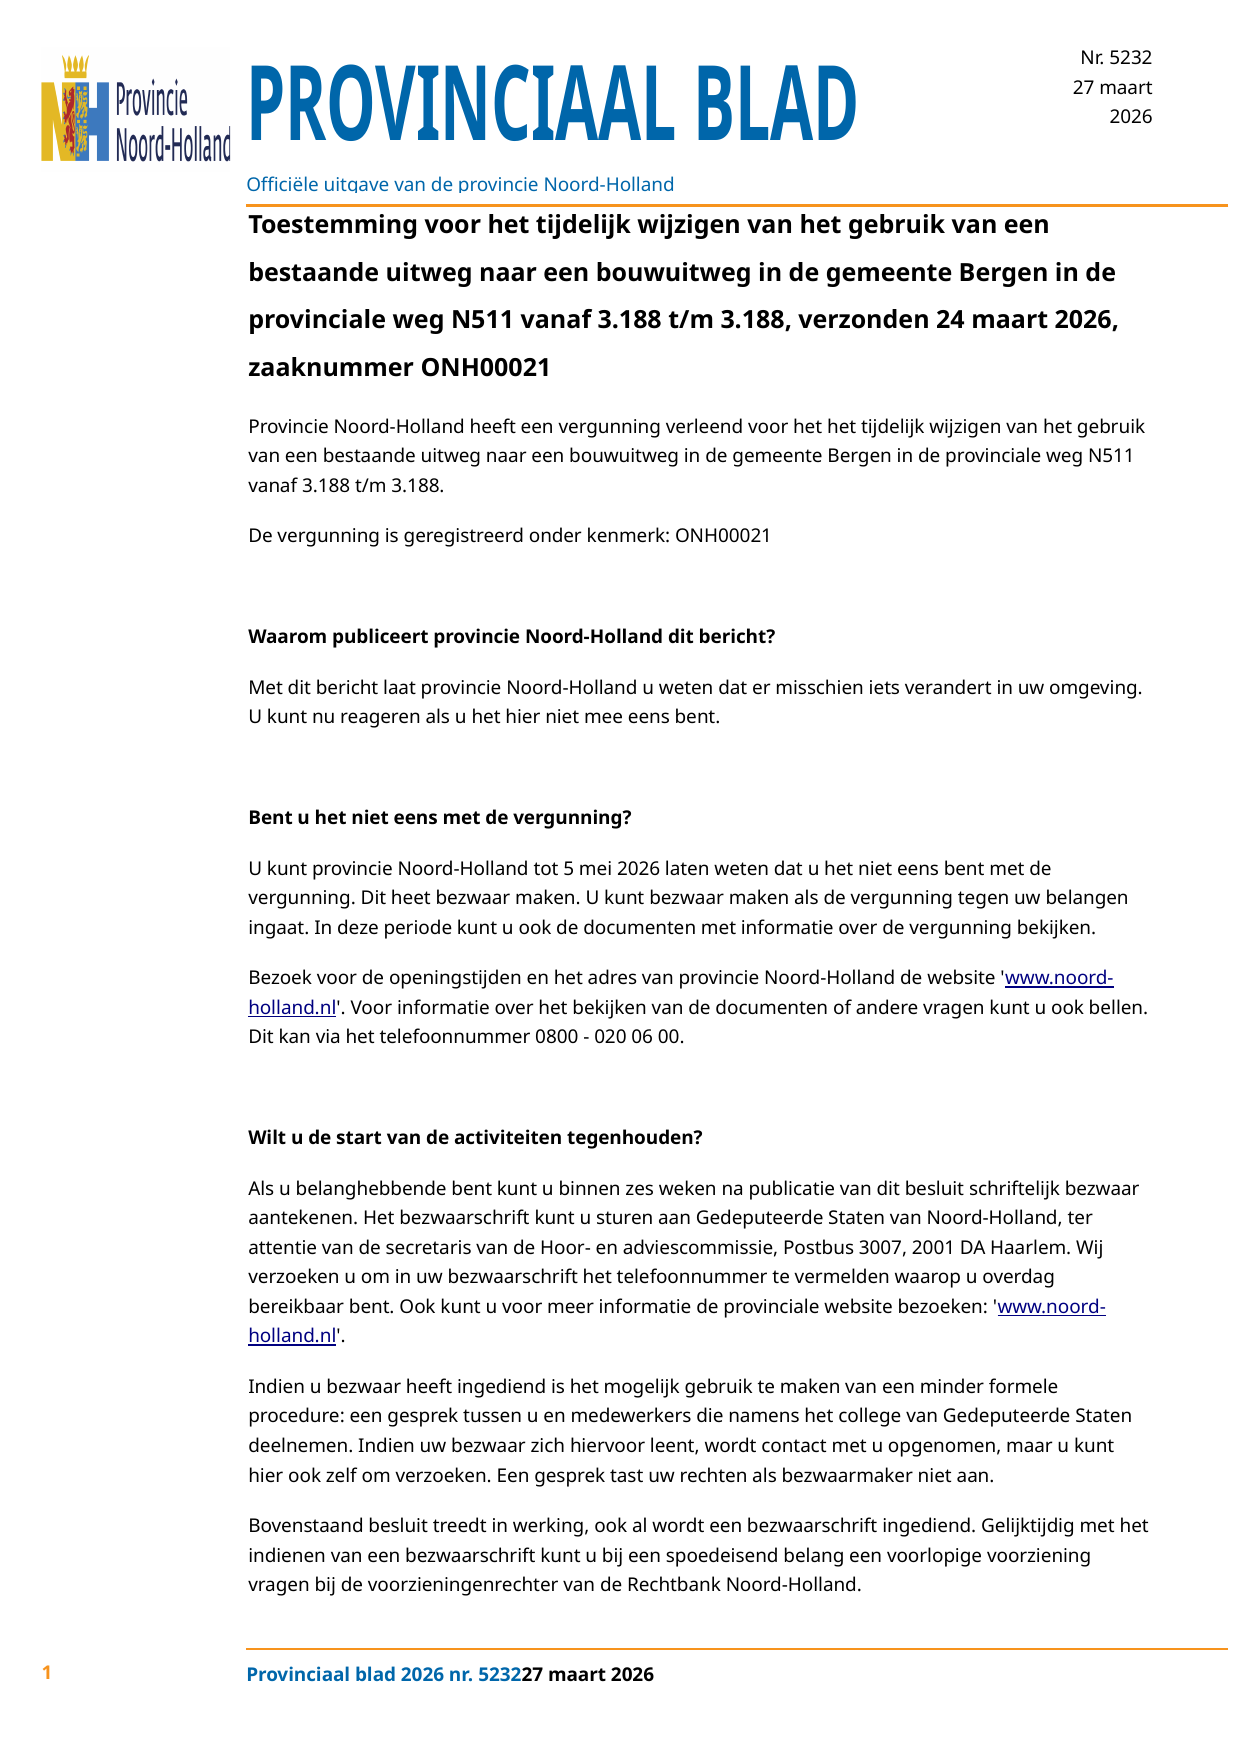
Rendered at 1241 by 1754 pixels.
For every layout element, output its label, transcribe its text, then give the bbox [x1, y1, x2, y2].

text Met dit bericht laat provincie Noord-Holland u weten dat er misschien iets verandert in uw omgeving. U kunt nu reageren als u het hier niet mee eens bent. [248, 674, 1152, 729]
text U kunt provincie Noord-Holland tot 5 mei 2026 laten weten dat u het niet eens bent met de vergunning. Dit heet bezwaar maken. U kunt bezwaar maken als de vergunning tegen uw belangen ingaat. In deze periode kunt u ook de documenten met informatie over de vergunning bekijken. [248, 855, 1152, 940]
picture [41, 47, 231, 172]
text Provincie Noord-Holland heeft een vergunning verleend voor het het tijdelijk wijzigen van het gebruik van een bestaande uitweg naar een bouwuitweg in de gemeente Bergen in de provinciale weg N511 vanaf 3.188 t/m 3.188. [248, 413, 1152, 498]
text Bovenstaand besluit treedt in werking, ook al wordt een bezwaarschrift ingediend. Gelijktijdig met het indienen van een bezwaarschrift kunt u bij een spoedeisend belang een voorlopige voorziening vragen bij de voorzieningenrechter van de Rechtbank Noord-Holland. [248, 1512, 1152, 1597]
text Wilt u de start van de activiteiten tegenhouden? [248, 1124, 1152, 1150]
text Bent u het niet eens met de vergunning? [248, 804, 1152, 830]
text De vergunning is geregistreerd onder kenmerk: ONH00021 [248, 523, 1152, 548]
text Bezoek voor de openingstijden en het adres van provincie Noord-Holland de website 'www.noord-holland.nl'. Voor informatie over het bekijken van de documenten of andere vragen kunt u ook bellen. Dit kan via het telefoonnummer 0800 - 020 06 00. [248, 964, 1152, 1049]
text Toestemming voor het tijdelijk wijzigen van het gebruik van een bestaande uitweg naar een bouwuitweg in de gemeente Bergen in de provinciale weg N511 vanaf 3.188 t/m 3.188, verzonden 24 maart 2026, zaaknummer ONH00021 [248, 207, 1152, 384]
text Waarom publiceert provincie Noord-Holland dit bericht? [248, 623, 1152, 649]
text Indien u bezwaar heeft ingediend is het mogelijk gebruik te maken van een minder formele procedure: een gesprek tussen u en medewerkers die namens het college van Gedeputeerde Staten deelnemen. Indien uw bezwaar zich hiervoor leent, wordt contact met u opgenomen, maar u kunt hier ook zelf om verzoeken. Een gesprek tast uw rechten als bezwaarmaker niet aan. [248, 1373, 1152, 1488]
text Als u belanghebbende bent kunt u binnen zes weken na publicatie van dit besluit schriftelijk bezwaar aantekenen. Het bezwaarschrift kunt u sturen aan Gedeputeerde Staten van Noord-Holland, ter attentie van de secretaris van de Hoor- en adviescommissie, Postbus 3007, 2001 DA Haarlem. Wij verzoeken u om in uw bezwaarschrift het telefoonnummer te vermelden waarop u overdag bereikbaar bent. Ook kunt u voor meer informatie de provinciale website bezoeken: 'www.noord-holland.nl'. [248, 1175, 1152, 1348]
